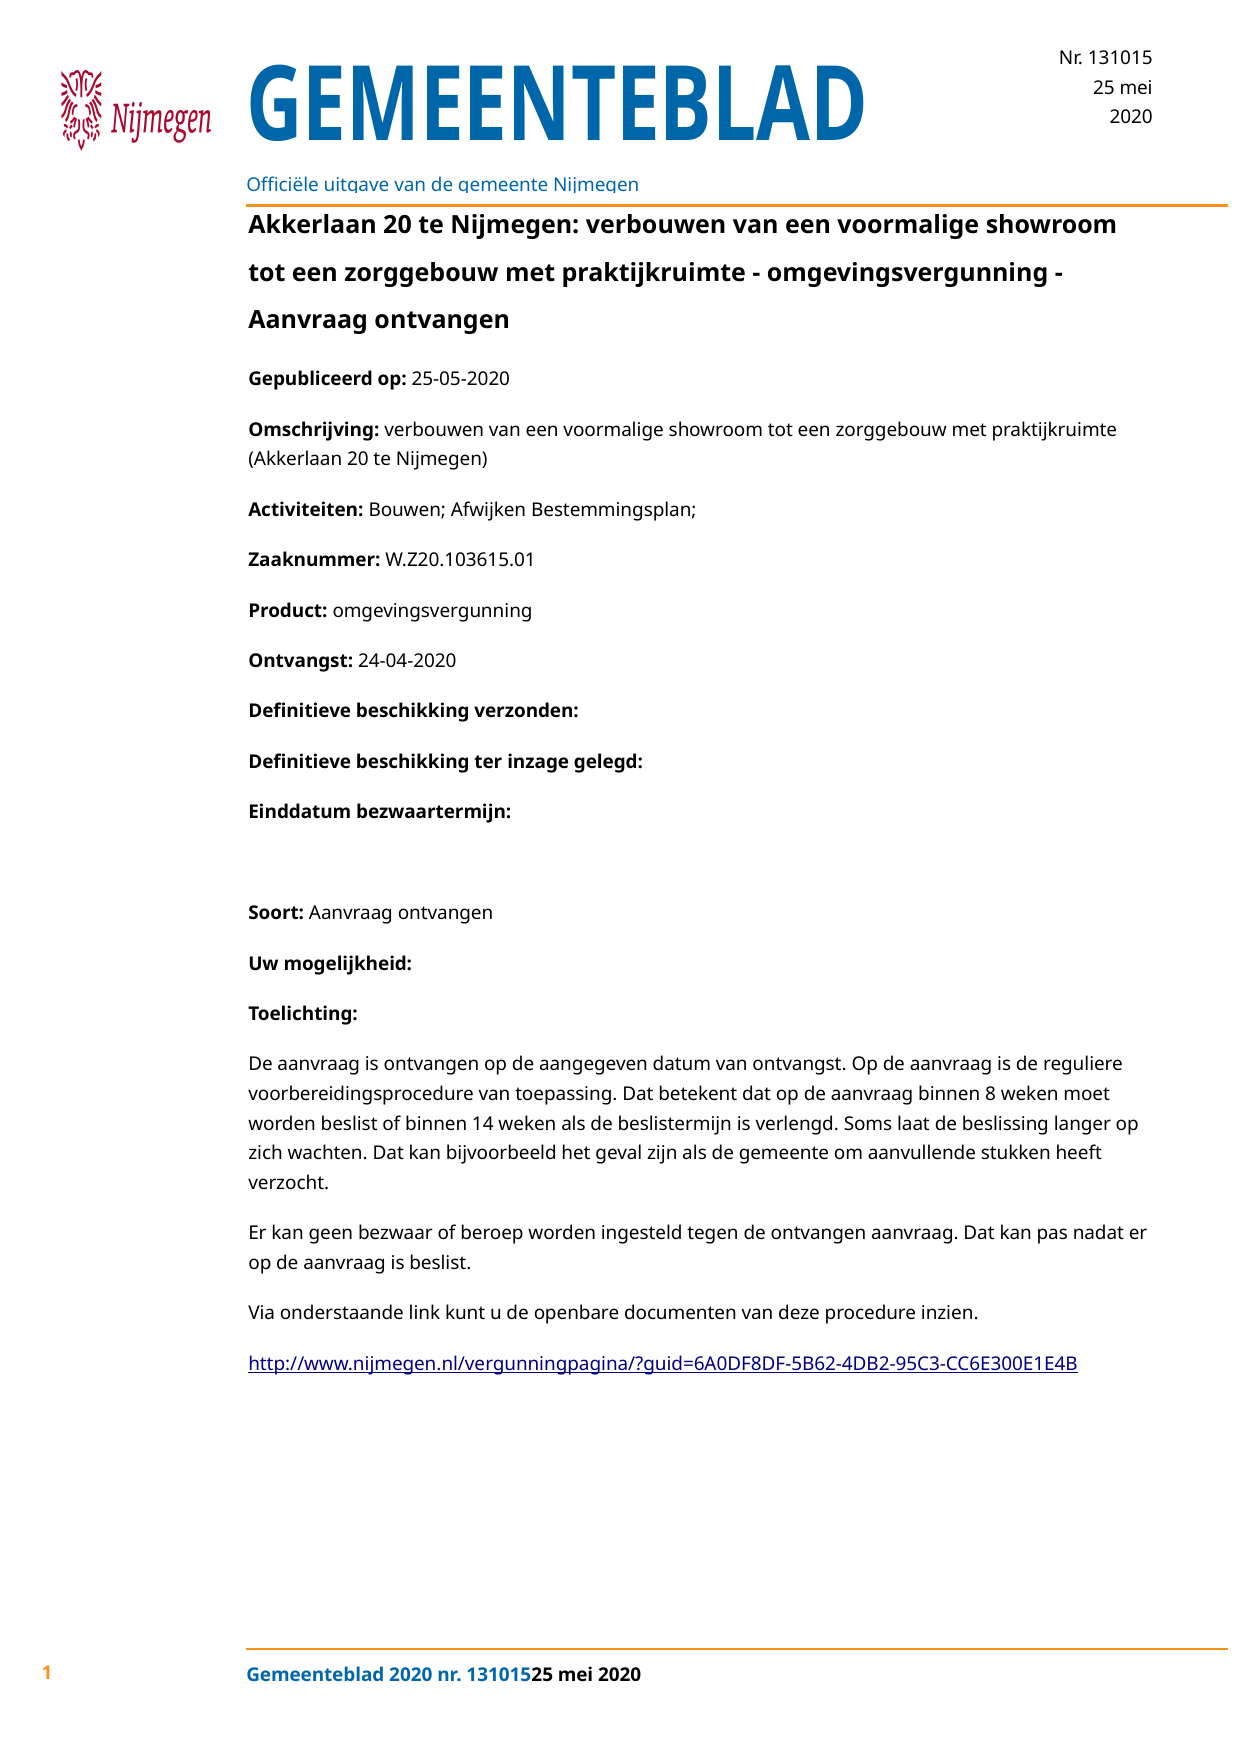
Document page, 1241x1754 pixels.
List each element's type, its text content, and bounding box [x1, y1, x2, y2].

text Ontvangst: 24-04-2020 [248, 647, 1152, 673]
text Definitieve beschikking ter inzage gelegd: [248, 748, 1152, 774]
picture [41, 47, 231, 172]
text Er kan geen bezwaar of beroep worden ingesteld tegen de ontvangen aanvraag. Dat kan pas nadat er op de aanvraag is beslist. [248, 1219, 1152, 1274]
text Soort: Aanvraag ontvangen [248, 899, 1152, 925]
text Activiteiten: Bouwen; Afwijken Bestemmingsplan; [248, 496, 1152, 522]
text Definitieve beschikking verzonden: [248, 698, 1152, 723]
text Toelichting: [248, 1000, 1152, 1026]
text http://www.nijmegen.nl/vergunningpagina/?guid=6A0DF8DF-5B62-4DB2-95C3-CC6E300E1E4B [248, 1350, 1152, 1375]
text Gepubliceerd op: 25-05-2020 [248, 366, 1152, 391]
text Via onderstaande link kunt u de openbare documenten van deze procedure inzien. [248, 1299, 1152, 1325]
text De aanvraag is ontvangen op de aangegeven datum van ontvangst. Op de aanvraag is de reguliere voorbereidingsprocedure van toepassing. Dat betekent dat op de aanvraag binnen 8 weken moet worden beslist of binnen 14 weken als de beslistermijn is verlengd. Soms laat de beslissing langer op zich wachten. Dat kan bijvoorbeeld het geval zijn als de gemeente om aanvullende stukken heeft verzocht. [248, 1051, 1152, 1194]
text Zaaknummer: W.Z20.103615.01 [248, 546, 1152, 572]
text Einddatum bezwaartermijn: [248, 798, 1152, 824]
text Akkerlaan 20 te Nijmegen: verbouwen van een voormalige showroom tot een zorggebouw met praktijkruimte - omgevingsvergunning - Aanvraag ontvangen [248, 207, 1152, 336]
text Product: omgevingsvergunning [248, 597, 1152, 622]
text Uw mogelijkheid: [248, 950, 1152, 975]
text Omschrijving: verbouwen van een voormalige showroom tot een zorggebouw met praktijkruimte (Akkerlaan 20 te Nijmegen) [248, 416, 1152, 471]
